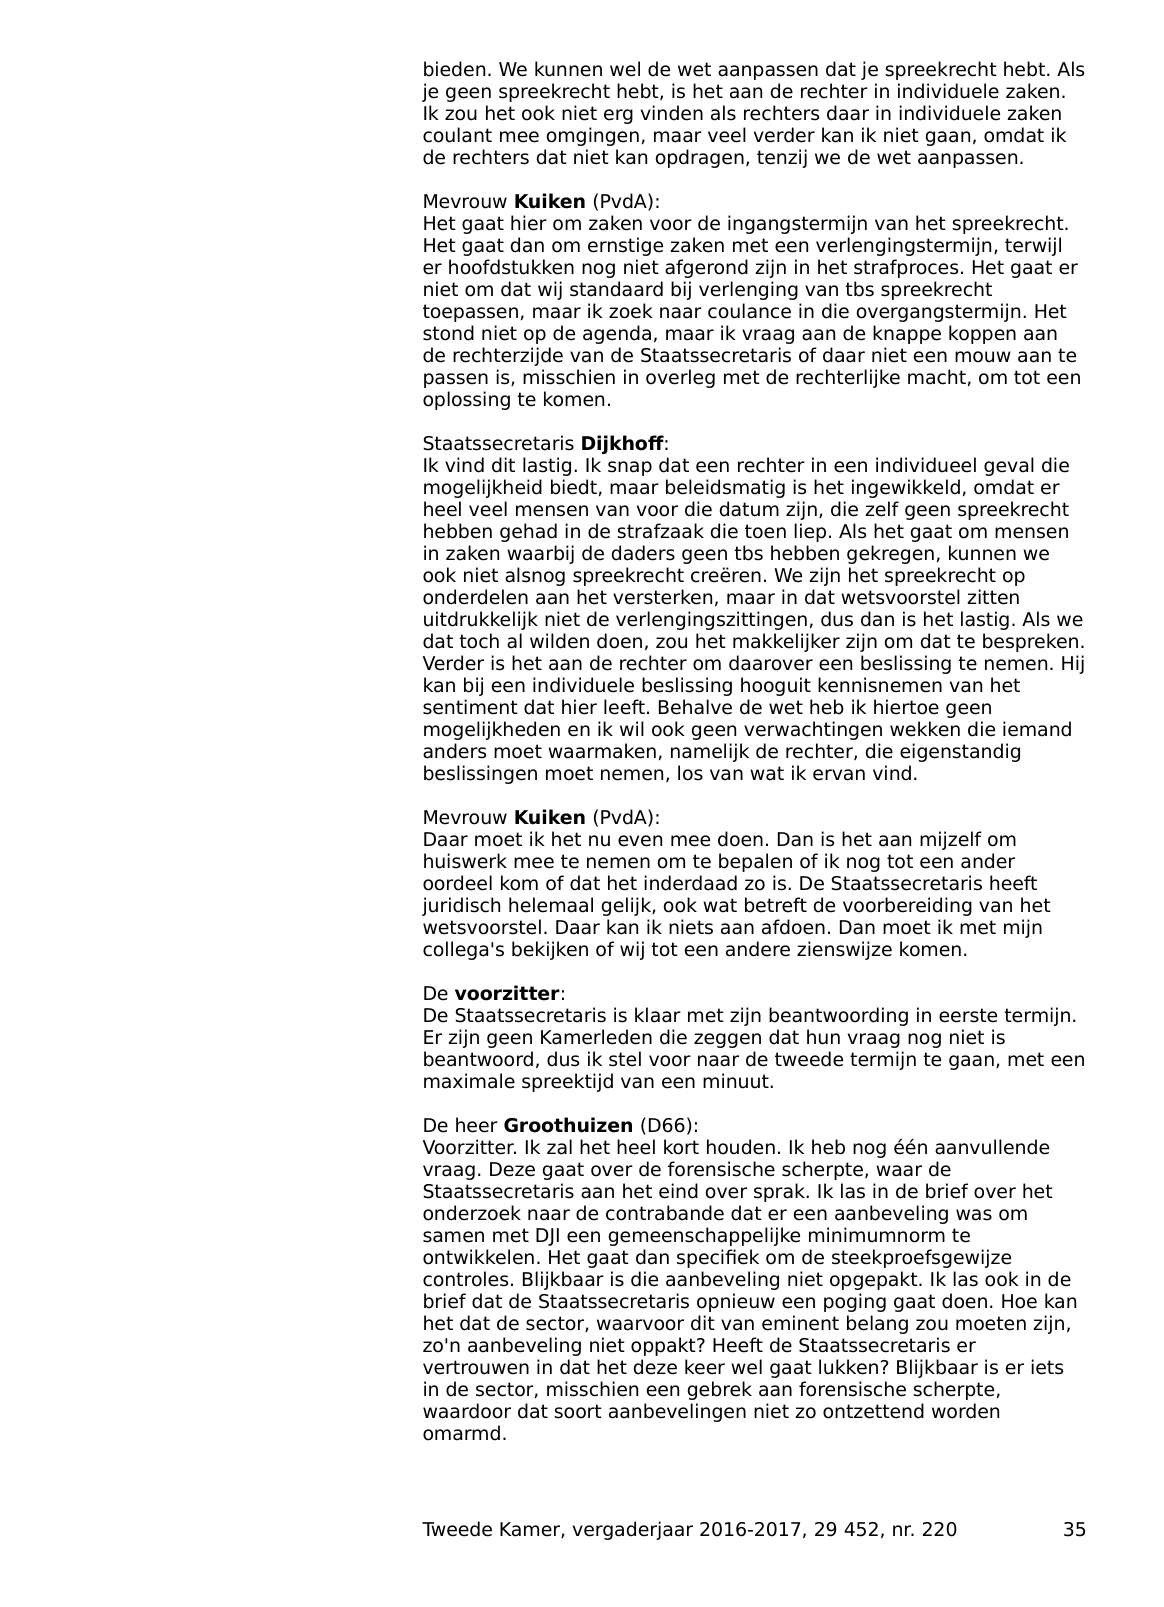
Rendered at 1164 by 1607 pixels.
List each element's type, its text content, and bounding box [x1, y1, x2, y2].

text De voorzitter: [422, 983, 1087, 1005]
text bieden. We kunnen wel de wet aanpassen dat je spreekrecht hebt. Als je geen spreekrecht hebt, is het aan de rechter in individuele zaken. Ik zou het ook niet erg vinden als rechters daar in individuele zaken coulant mee omgingen, maar veel verder kan ik niet gaan, omdat ik de rechters dat niet kan opdragen, tenzij we de wet aanpassen. [422, 59, 1087, 169]
text Het gaat hier om zaken voor de ingangstermijn van het spreekrecht. Het gaat dan om ernstige zaken met een verlengingstermijn, terwijl er hoofdstukken nog niet afgerond zijn in het strafproces. Het gaat er niet om dat wij standaard bij verlenging van tbs spreekrecht toepassen, maar ik zoek naar coulance in die overgangstermijn. Het stond niet op de agenda, maar ik vraag aan de knappe koppen aan de rechterzijde van de Staatssecretaris of daar niet een mouw aan te passen is, misschien in overleg met de rechterlijke macht, om tot een oplossing te komen. [422, 213, 1087, 411]
text Voorzitter. Ik zal het heel kort houden. Ik heb nog één aanvullende vraag. Deze gaat over de forensische scherpte, waar de Staatssecretaris aan het eind over sprak. Ik las in de brief over het onderzoek naar de contrabande dat er een aanbeveling was om samen met DJI een gemeenschappelijke minimumnorm te ontwikkelen. Het gaat dan specifiek om de steekproefsgewijze controles. Blijkbaar is die aanbeveling niet opgepakt. Ik las ook in de brief dat de Staatssecretaris opnieuw een poging gaat doen. Hoe kan het dat de sector, waarvoor dit van eminent belang zou moeten zijn, zo'n aanbeveling niet oppakt? Heeft de Staatssecretaris er vertrouwen in dat het deze keer wel gaat lukken? Blijkbaar is er iets in de sector, misschien een gebrek aan forensische scherpte, waardoor dat soort aanbevelingen niet zo ontzettend worden omarmd. [422, 1137, 1087, 1445]
text De Staatssecretaris is klaar met zijn beantwoording in eerste termijn. Er zijn geen Kamerleden die zeggen dat hun vraag nog niet is beantwoord, dus ik stel voor naar de tweede termijn te gaan, met een maximale spreektijd van een minuut. [422, 1005, 1087, 1093]
text De heer Groothuizen (D66): [422, 1115, 1087, 1137]
text Ik vind dit lastig. Ik snap dat een rechter in een individueel geval die mogelijkheid biedt, maar beleidsmatig is het ingewikkeld, omdat er heel veel mensen van voor die datum zijn, die zelf geen spreekrecht hebben gehad in de strafzaak die toen liep. Als het gaat om mensen in zaken waarbij de daders geen tbs hebben gekregen, kunnen we ook niet alsnog spreekrecht creëren. We zijn het spreekrecht op onderdelen aan het versterken, maar in dat wetsvoorstel zitten uitdrukkelijk niet de verlengingszittingen, dus dan is het lastig. Als we dat toch al wilden doen, zou het makkelijker zijn om dat te bespreken. Verder is het aan de rechter om daarover een beslissing te nemen. Hij kan bij een individuele beslissing hooguit kennisnemen van het sentiment dat hier leeft. Behalve de wet heb ik hiertoe geen mogelijkheden en ik wil ook geen verwachtingen wekken die iemand anders moet waarmaken, namelijk de rechter, die eigenstandig beslissingen moet nemen, los van wat ik ervan vind. [422, 455, 1087, 785]
text Mevrouw Kuiken (PvdA): [422, 191, 1087, 213]
text Daar moet ik het nu even mee doen. Dan is het aan mijzelf om huiswerk mee te nemen om te bepalen of ik nog tot een ander oordeel kom of dat het inderdaad zo is. De Staatssecretaris heeft juridisch helemaal gelijk, ook wat betreft de voorbereiding van het wetsvoorstel. Daar kan ik niets aan afdoen. Dan moet ik met mijn collega's bekijken of wij tot een andere zienswijze komen. [422, 829, 1087, 961]
text Staatssecretaris Dijkhoff: [422, 433, 1087, 455]
text Mevrouw Kuiken (PvdA): [422, 807, 1087, 829]
